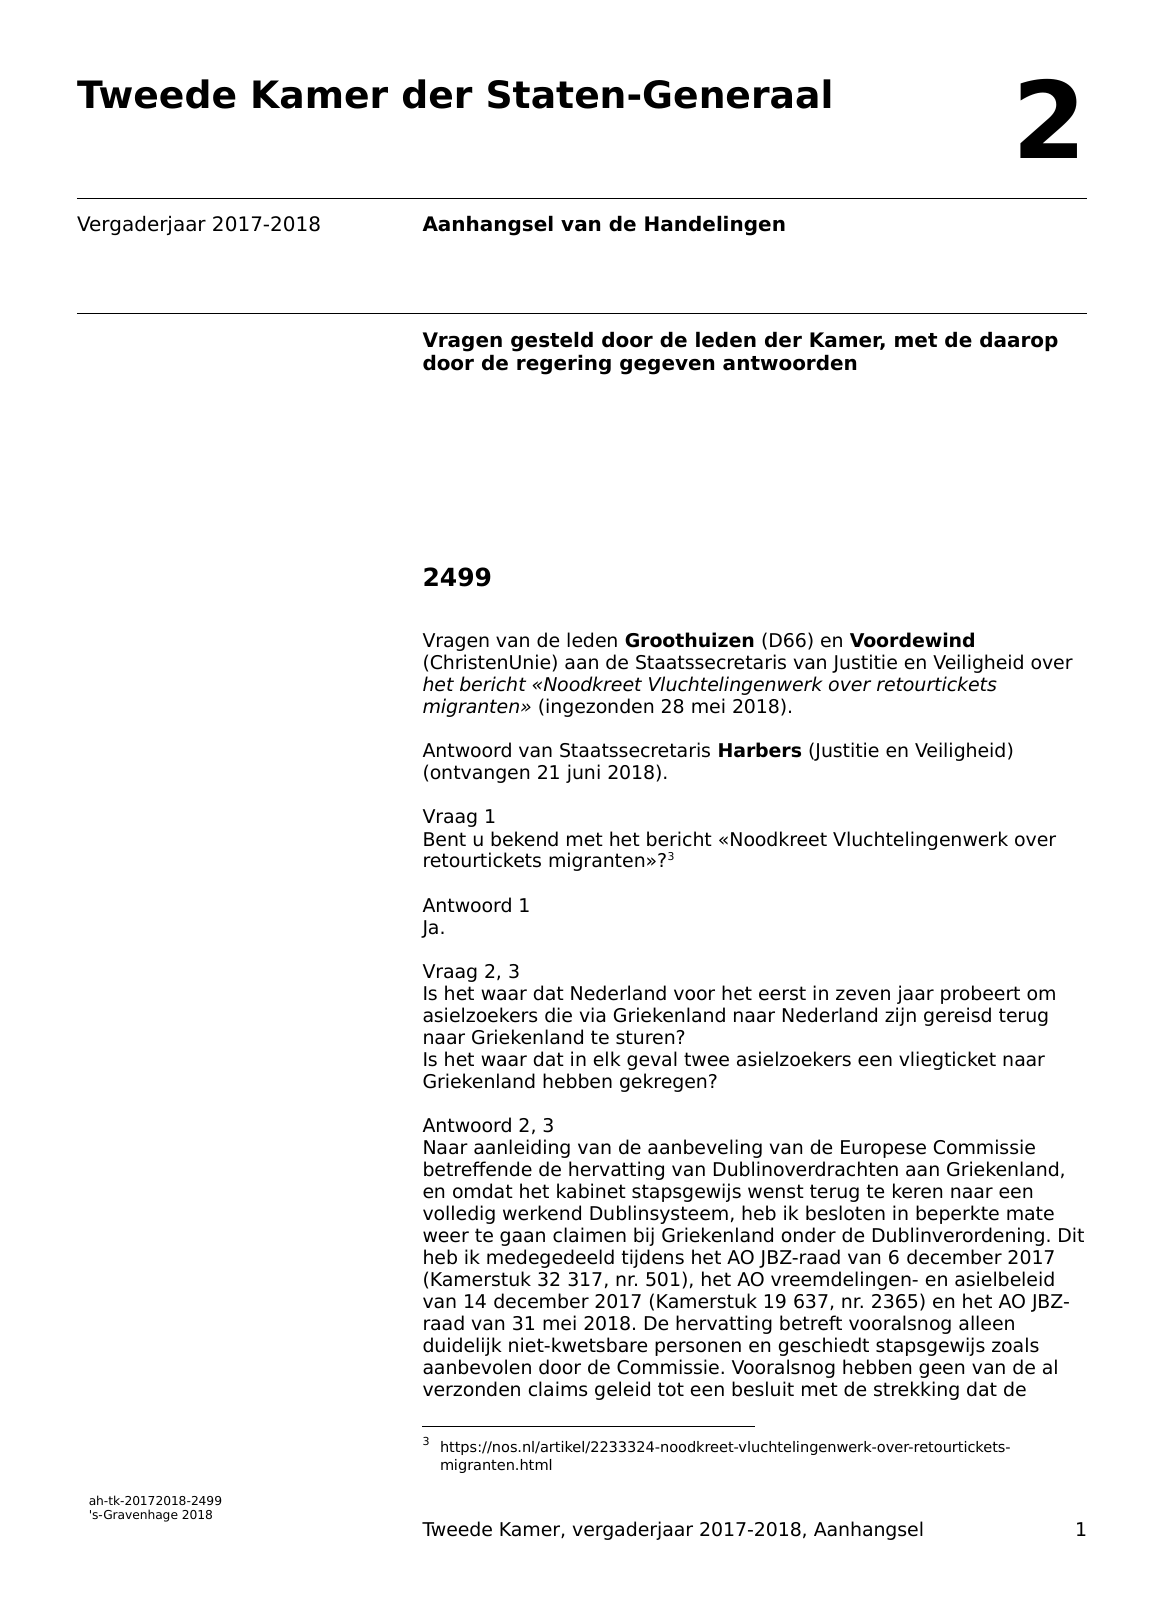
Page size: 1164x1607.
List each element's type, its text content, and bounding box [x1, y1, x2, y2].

text Naar aanleiding van de aanbeveling van de Europese Commissie betreffende de hervatting van Dublinoverdrachten aan Griekenland, en omdat het kabinet stapsgewijs wenst terug te keren naar een volledig werkend Dublinsysteem, heb ik besloten in beperkte mate weer te gaan claimen bij Griekenland onder de Dublinverordening. Dit heb ik medegedeeld tijdens het AO JBZ-raad van 6 december 2017 (Kamerstuk 32 317, nr. 501), het AO vreemdelingen- en asielbeleid van 14 december 2017 (Kamerstuk 19 637, nr. 2365) en het AO JBZ-raad van 31 mei 2018. De hervatting betreft vooralsnog alleen duidelijk niet-kwetsbare personen en geschiedt stapsgewijs zoals aanbevolen door de Commissie. Vooralsnog hebben geen van de al verzonden claims geleid tot een besluit met de strekking dat de [422, 1137, 1087, 1401]
text Antwoord 2, 3 [422, 1115, 1087, 1137]
table_cell Vragen gesteld door de leden der Kamer, met de daarop door de regering gegeven antwoorden [422, 314, 1087, 375]
table_header 2 [886, 59, 1087, 198]
text Vraag 2, 3 [422, 961, 1087, 983]
text ah-tk-20172018-2499 [88, 1494, 323, 1508]
text Is het waar dat in elk geval twee asielzoekers een vliegticket naar Griekenland hebben gekregen? [422, 1049, 1087, 1093]
text Antwoord van Staatssecretaris Harbers (Justitie en Veiligheid) (ontvangen 21 juni 2018). [422, 740, 1087, 784]
text https://nos.nl/artikel/2233324-noodkreet-vluchtelingenwerk-over-retourtickets-migranten.html [422, 1435, 1087, 1474]
text Vraag 1 [422, 806, 1087, 828]
text 's-Gravenhage 2018 [88, 1508, 323, 1522]
table_cell Vergaderjaar 2017-2018 [77, 199, 422, 313]
table_cell [77, 314, 422, 375]
text Vragen van de leden Groothuizen (D66) en Voordewind (ChristenUnie) aan de Staatssecretaris van Justitie en Veiligheid over het bericht «Noodkreet Vluchtelingenwerk over retourtickets migranten» (ingezonden 28 mei 2018). [422, 630, 1087, 718]
text Ja. [422, 917, 1087, 938]
text Is het waar dat Nederland voor het eerst in zeven jaar probeert om asielzoekers die via Griekenland naar Nederland zijn gereisd terug naar Griekenland te sturen? [422, 983, 1087, 1049]
text Bent u bekend met het bericht «Noodkreet Vluchtelingenwerk over retourtickets migranten»? [422, 828, 1087, 872]
table_cell Aanhangsel van de Handelingen [422, 199, 1087, 313]
text 2499 [422, 563, 1087, 592]
text Antwoord 1 [422, 894, 1087, 917]
table_header Tweede Kamer der Staten-Generaal [77, 59, 886, 198]
